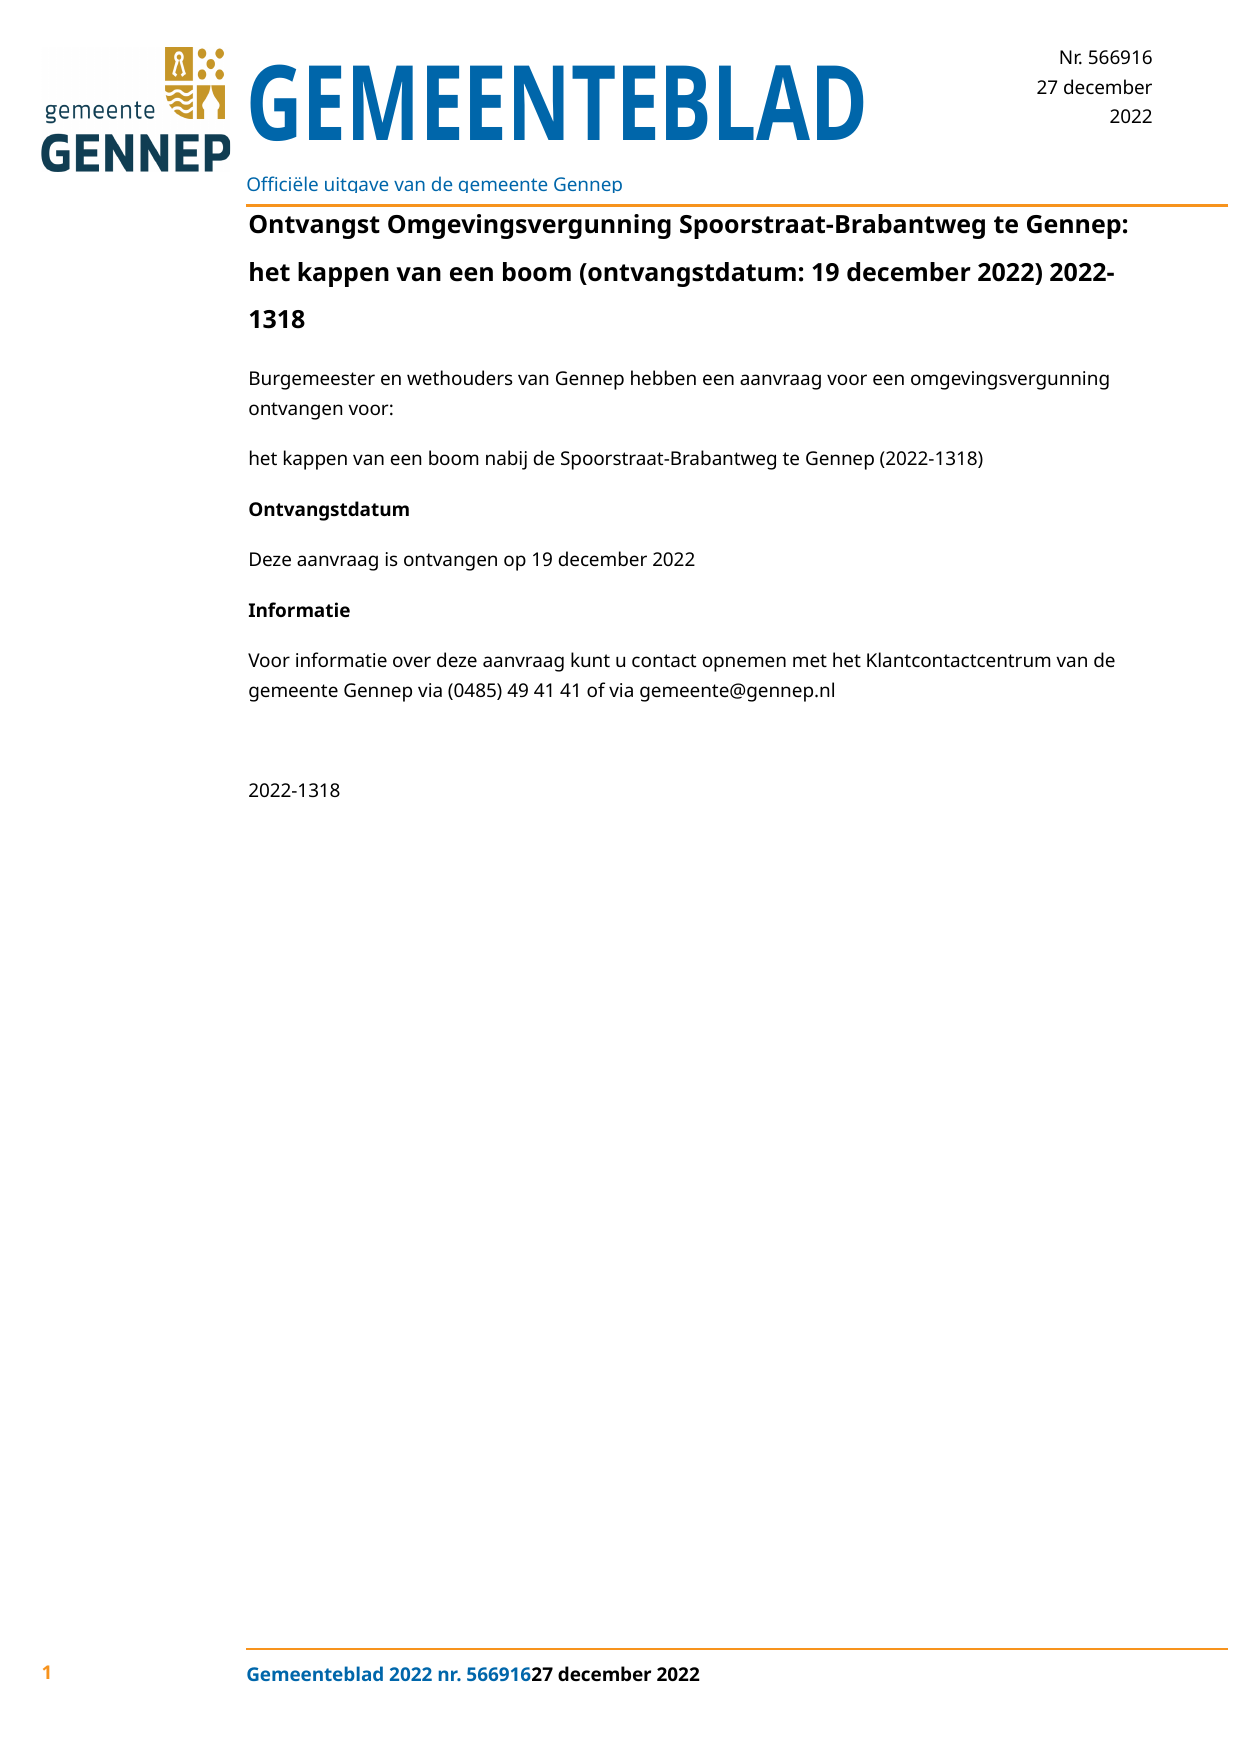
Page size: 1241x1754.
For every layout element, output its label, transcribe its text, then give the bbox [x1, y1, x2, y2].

text Ontvangst Omgevingsvergunning Spoorstraat-Brabantweg te Gennep: het kappen van een boom (ontvangstdatum: 19 december 2022) 2022-1318 [248, 207, 1152, 336]
text Deze aanvraag is ontvangen op 19 december 2022 [248, 546, 1152, 572]
text 2022-1318 [248, 778, 1152, 803]
text Burgemeester en wethouders van Gennep hebben een aanvraag voor een omgevingsvergunning ontvangen voor: [248, 366, 1152, 421]
text het kappen van een boom nabij de Spoorstraat-Brabantweg te Gennep (2022-1318) [248, 446, 1152, 471]
text Ontvangstdatum [248, 496, 1152, 522]
text Voor informatie over deze aanvraag kunt u contact opnemen met het Klantcontactcentrum van de gemeente Gennep via (0485) 49 41 41 of via gemeente@gennep.nl [248, 647, 1152, 702]
text Informatie [248, 597, 1152, 622]
picture [41, 47, 231, 172]
